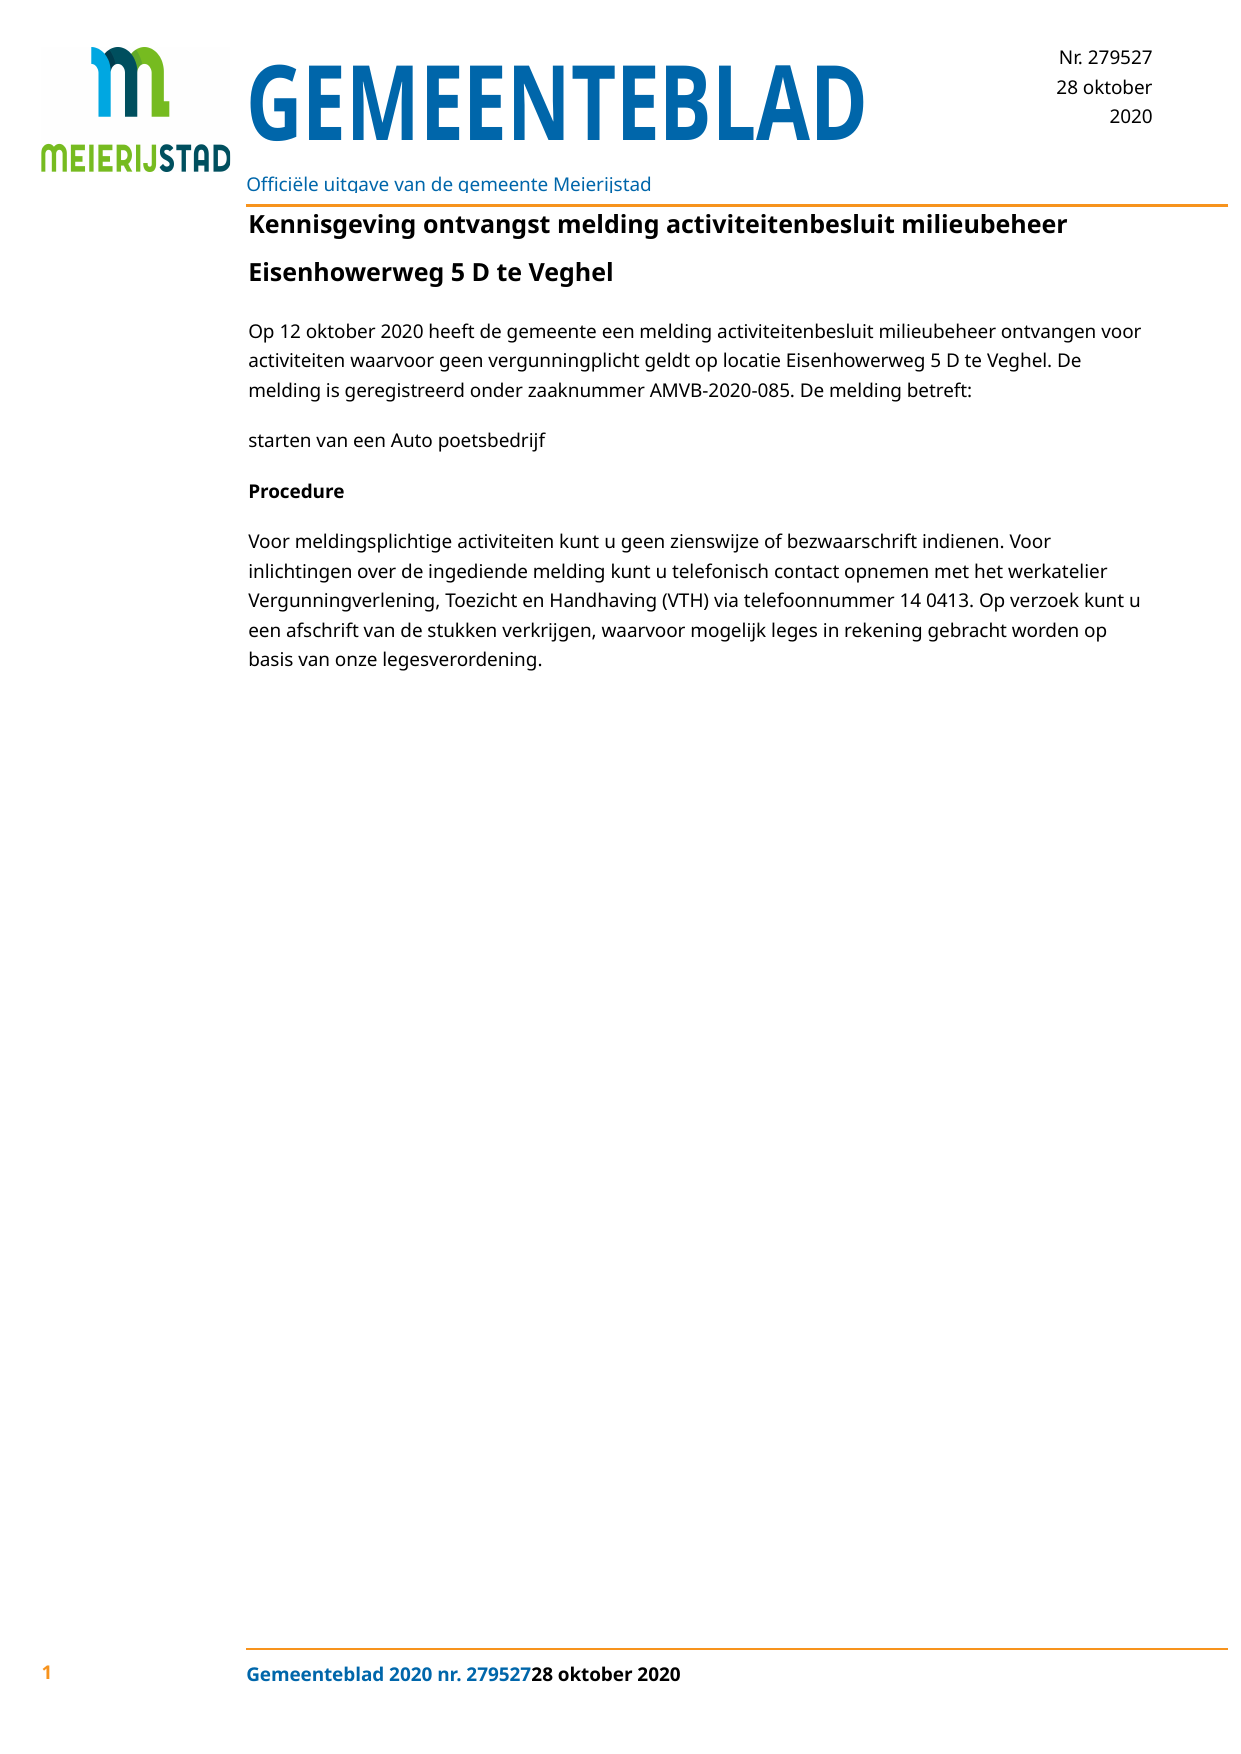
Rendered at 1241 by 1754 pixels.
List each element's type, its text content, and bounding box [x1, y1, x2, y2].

picture [41, 47, 231, 172]
text Voor meldingsplichtige activiteiten kunt u geen zienswijze of bezwaarschrift indienen. Voor inlichtingen over de ingediende melding kunt u telefonisch contact opnemen met het werkatelier Vergunningverlening, Toezicht en Handhaving (VTH) via telefoonnummer 14 0413. Op verzoek kunt u een afschrift van de stukken verkrijgen, waarvoor mogelijk leges in rekening gebracht worden op basis van onze legesverordening. [248, 528, 1152, 672]
text Kennisgeving ontvangst melding activiteitenbesluit milieubeheer Eisenhowerweg 5 D te Veghel [248, 207, 1152, 288]
text starten van een Auto poetsbedrijf [248, 427, 1152, 453]
text Op 12 oktober 2020 heeft de gemeente een melding activiteitenbesluit milieubeheer ontvangen voor activiteiten waarvoor geen vergunningplicht geldt op locatie Eisenhowerweg 5 D te Veghel. De melding is geregistreerd onder zaaknummer AMVB-2020-085. De melding betreft: [248, 318, 1152, 403]
text Procedure [248, 478, 1152, 504]
